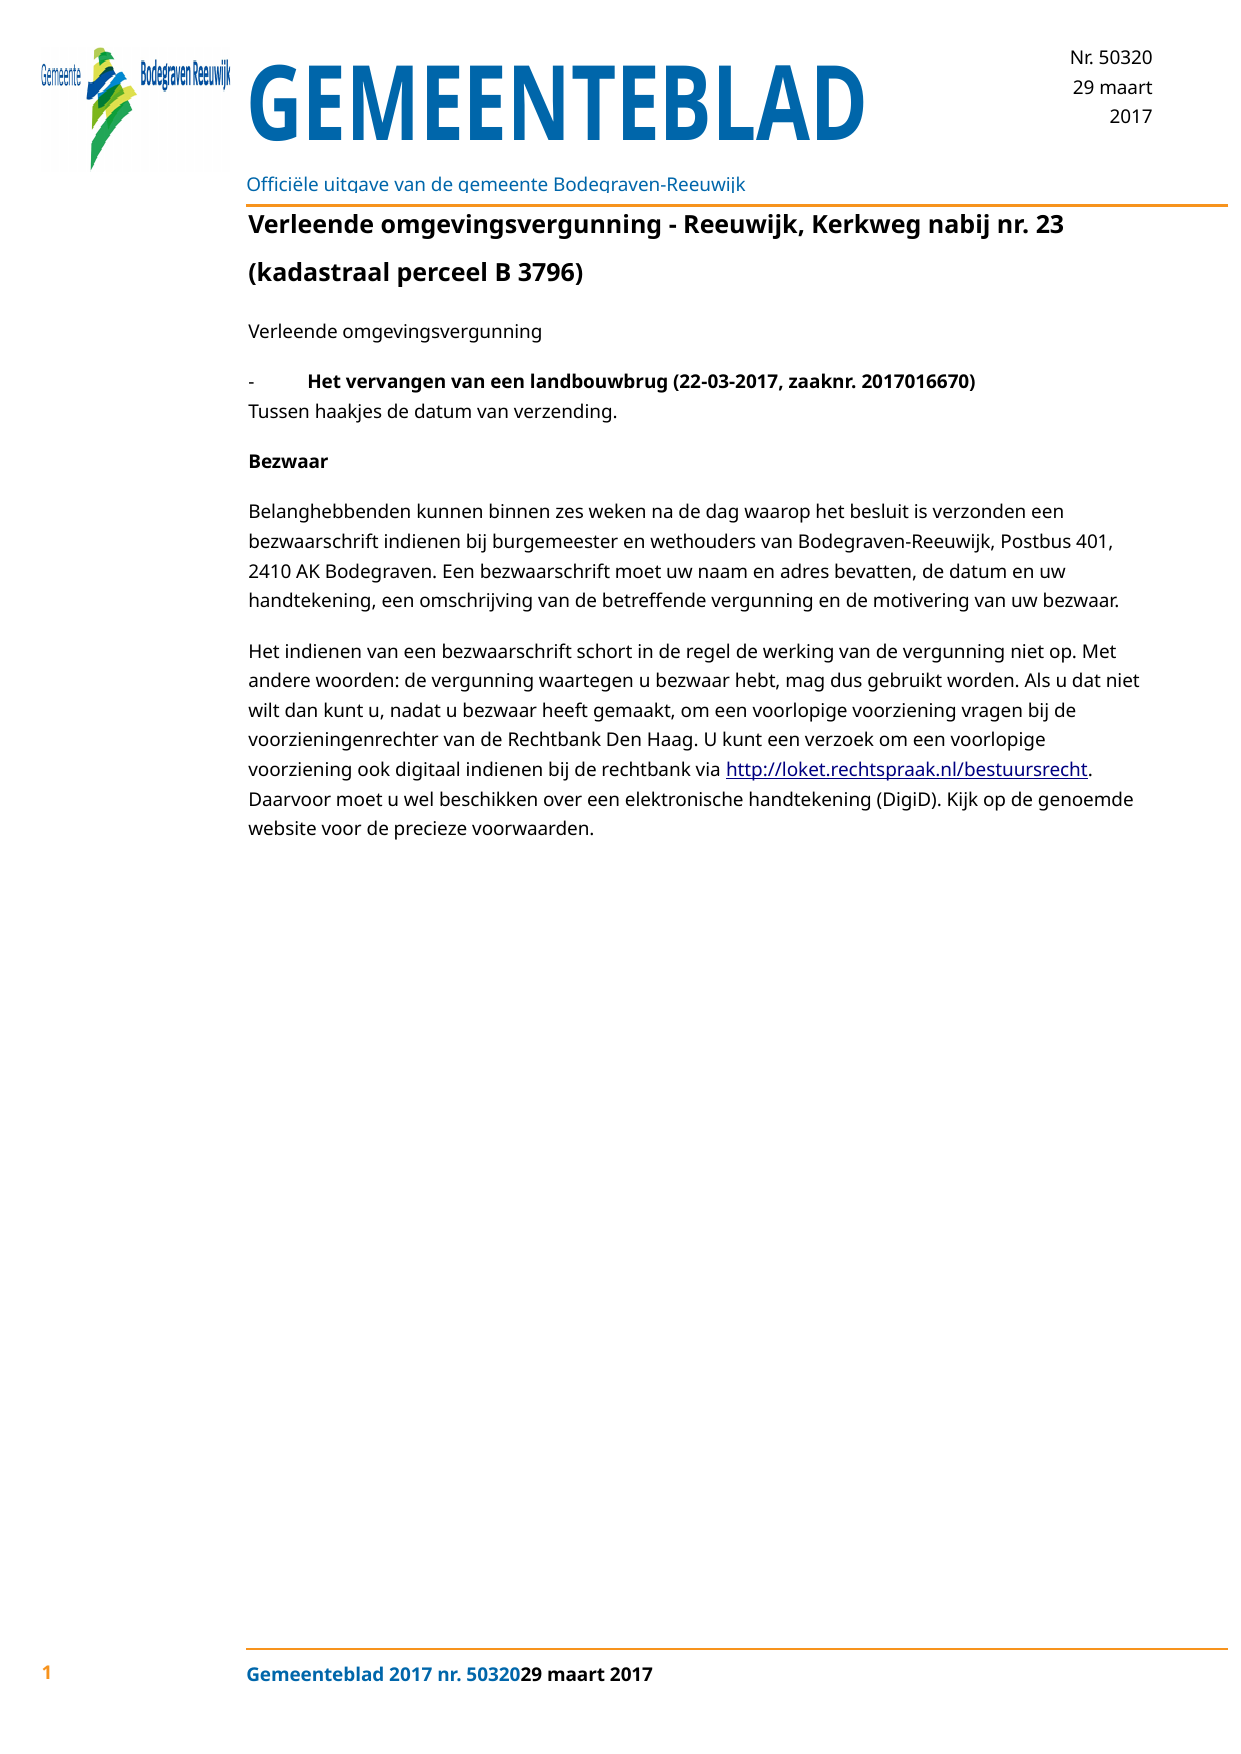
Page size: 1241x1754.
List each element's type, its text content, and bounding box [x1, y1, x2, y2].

text Tussen haakjes de datum van verzending. [248, 398, 1152, 424]
text Bezwaar [248, 448, 1152, 474]
picture [41, 47, 231, 172]
text Het indienen van een bezwaarschrift schort in de regel de werking van de vergunning niet op. Met andere woorden: de vergunning waartegen u bezwaar hebt, mag dus gebruikt worden. Als u dat niet wilt dan kunt u, nadat u bezwaar heeft gemaakt, om een voorlopige voorziening vragen bij de voorzieningenrechter van de Rechtbank Den Haag. U kunt een verzoek om een voorlopige voorziening ook digitaal indienen bij de rechtbank via http://loket.rechtspraak.nl/bestuursrecht. Daarvoor moet u wel beschikken over een elektronische handtekening (DigiD). Kijk op de genoemde website voor de precieze voorwaarden. [248, 638, 1152, 841]
text Verleende omgevingsvergunning - Reeuwijk, Kerkweg nabij nr. 23 (kadastraal perceel B 3796) [248, 207, 1152, 288]
text Belanghebbenden kunnen binnen zes weken na de dag waarop het besluit is verzonden een bezwaarschrift indienen bij burgemeester en wethouders van Bodegraven-Reeuwijk, Postbus 401, 2410 AK Bodegraven. Een bezwaarschrift moet uw naam en adres bevatten, de datum en uw handtekening, een omschrijving van de betreffende vergunning en de motivering van uw bezwaar. [248, 499, 1152, 613]
text Verleende omgevingsvergunning [248, 318, 1152, 344]
list Het vervangen van een landbouwbrug (22‑03‑2017, zaaknr. 2017016670) [248, 368, 1152, 394]
